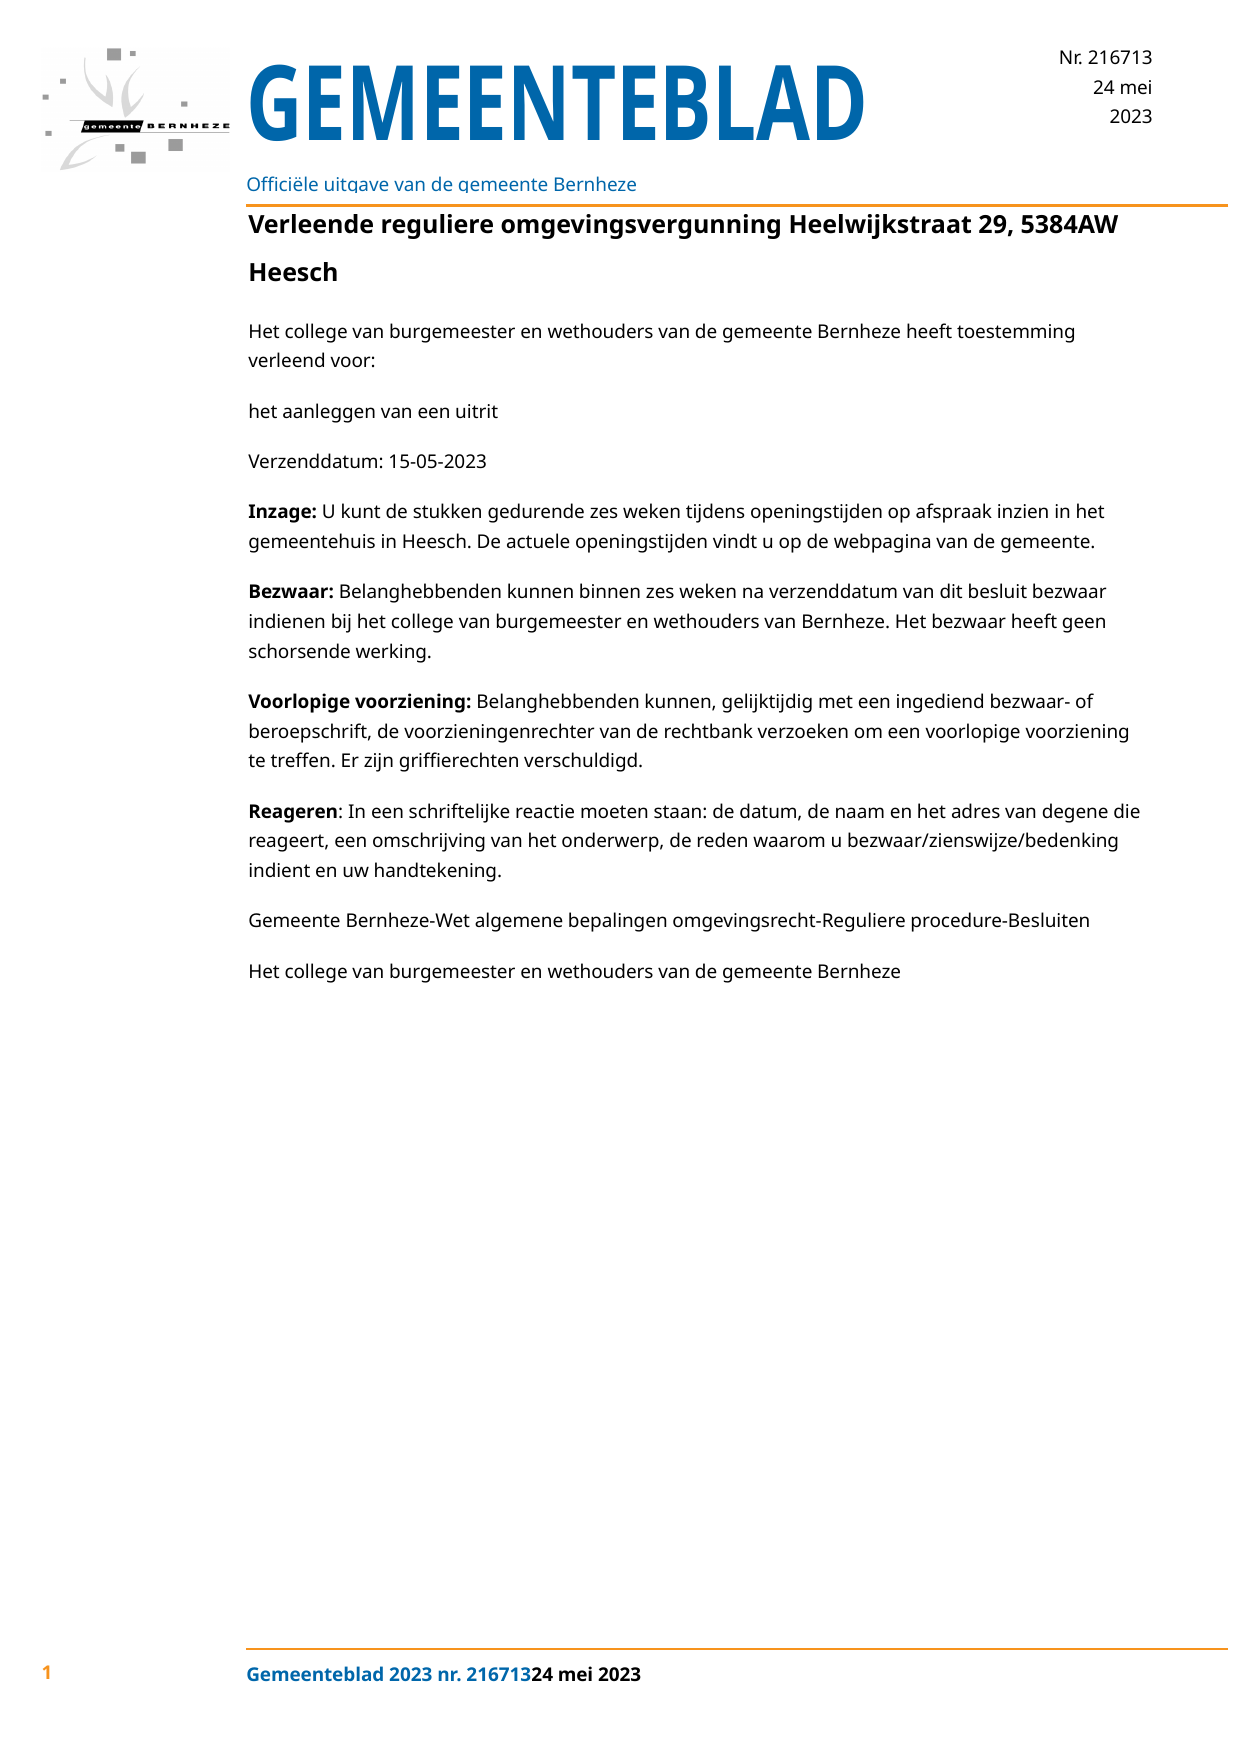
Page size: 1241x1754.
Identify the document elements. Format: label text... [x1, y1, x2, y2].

picture [41, 47, 231, 172]
text Gemeente Bernheze-Wet algemene bepalingen omgevingsrecht-Reguliere procedure-Besluiten [248, 907, 1152, 933]
text Het college van burgemeester en wethouders van de gemeente Bernheze heeft toestemming verleend voor: [248, 318, 1152, 373]
text het aanleggen van een uitrit [248, 398, 1152, 424]
text Verleende reguliere omgevingsvergunning Heelwijkstraat 29, 5384AW Heesch [248, 207, 1152, 288]
text Verzenddatum: 15-05-2023 [248, 448, 1152, 474]
text Het college van burgemeester en wethouders van de gemeente Bernheze [248, 958, 1152, 984]
text Bezwaar: Belanghebbenden kunnen binnen zes weken na verzenddatum van dit besluit bezwaar indienen bij het college van burgemeester en wethouders van Bernheze. Het bezwaar heeft geen schorsende werking. [248, 579, 1152, 664]
text Inzage: U kunt de stukken gedurende zes weken tijdens openingstijden op afspraak inzien in het gemeentehuis in Heesch. De actuele openingstijden vindt u op de webpagina van de gemeente. [248, 499, 1152, 554]
text Reageren: In een schriftelijke reactie moeten staan: de datum, de naam en het adres van degene die reageert, een omschrijving van het onderwerp, de reden waarom u bezwaar/zienswijze/bedenking indient en uw handtekening. [248, 798, 1152, 883]
text Voorlopige voorziening: Belanghebbenden kunnen, gelijktijdig met een ingediend bezwaar- of beroepschrift, de voorzieningenrechter van de rechtbank verzoeken om een voorlopige voorziening te treffen. Er zijn griffierechten verschuldigd. [248, 688, 1152, 773]
